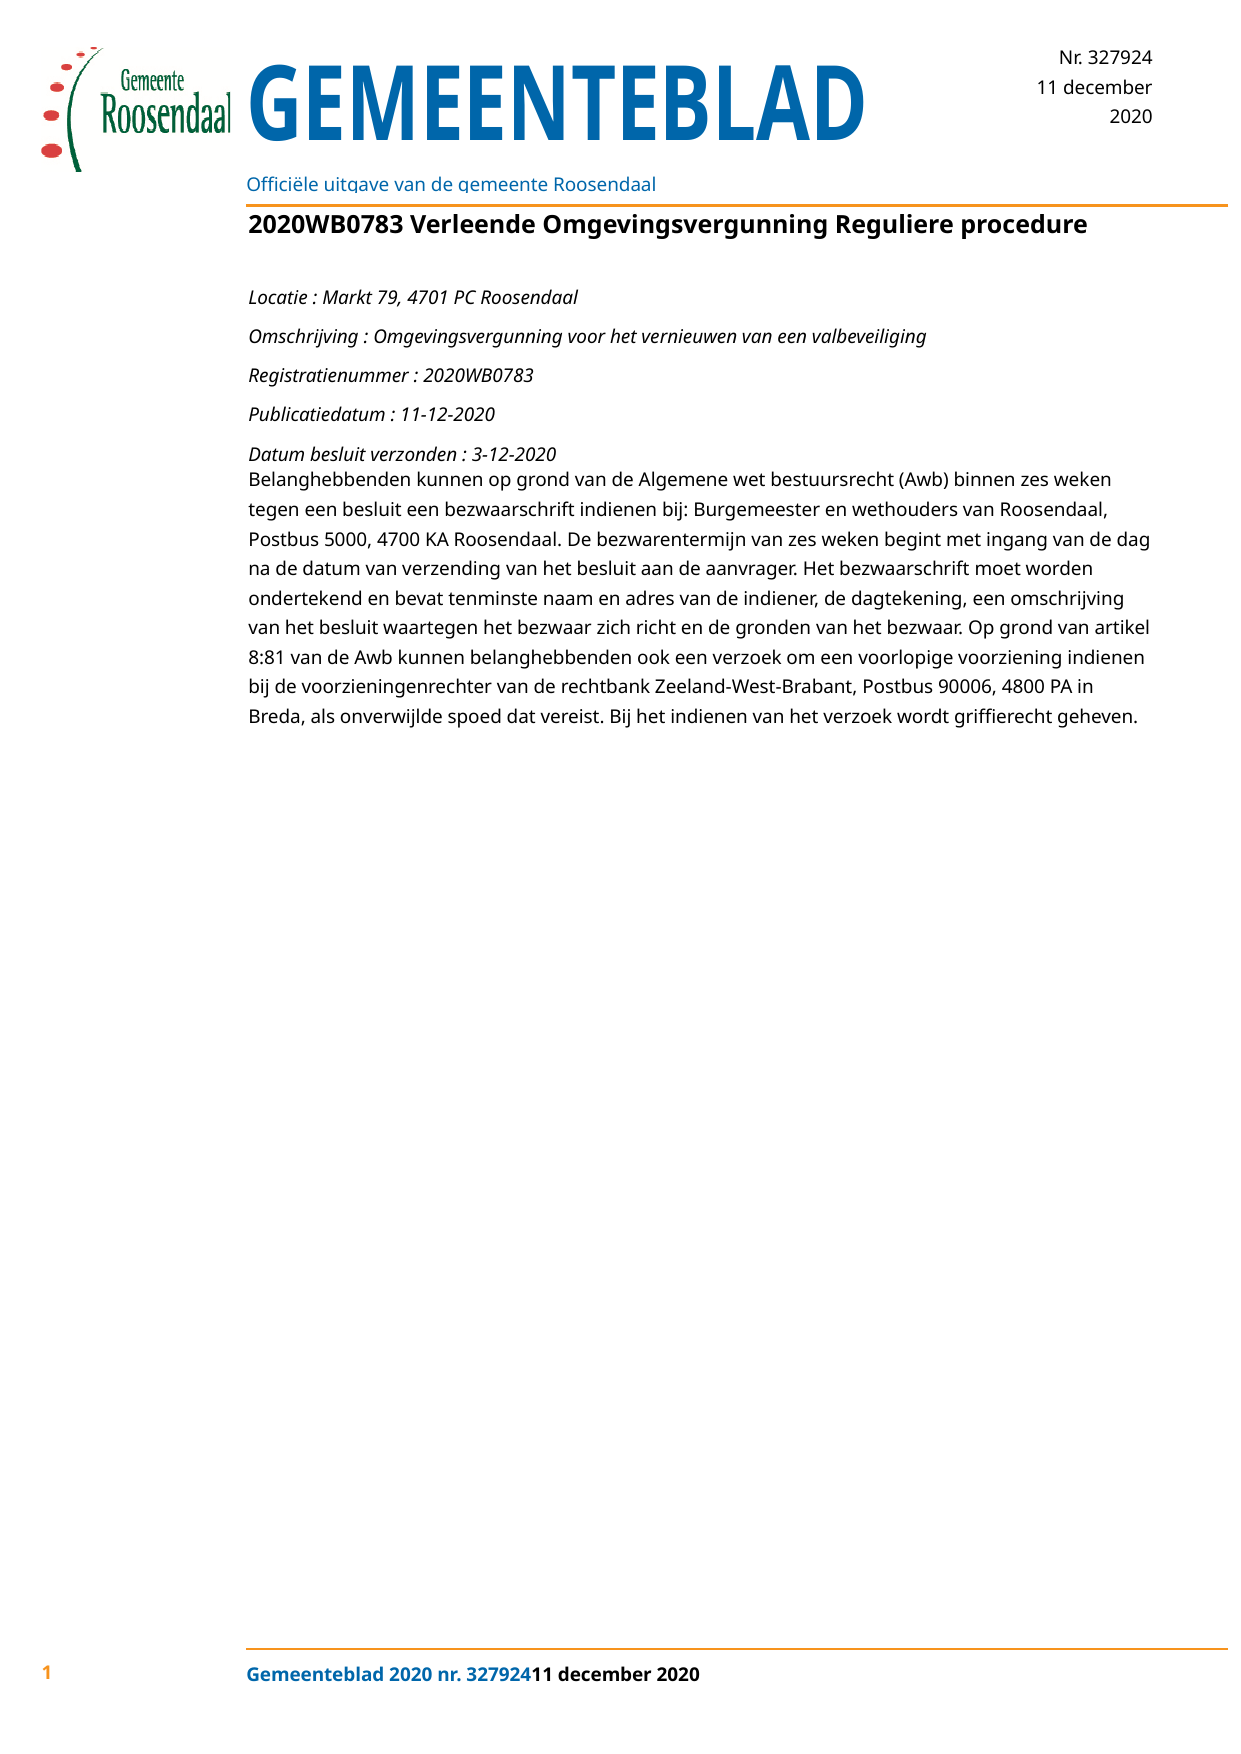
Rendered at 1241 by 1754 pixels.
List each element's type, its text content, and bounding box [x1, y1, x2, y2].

text Omschrijving : Omgevingsvergunning voor het vernieuwen van een valbeveiliging [248, 323, 1152, 349]
text 2020WB0783 Verleende Omgevingsvergunning Reguliere procedure [248, 207, 1152, 241]
text Registratienummer : 2020WB0783 [248, 362, 1152, 388]
text Locatie : Markt 79, 4701 PC Roosendaal [248, 284, 1152, 309]
text Belanghebbenden kunnen op grond van de Algemene wet bestuursrecht (Awb) binnen zes weken tegen een besluit een bezwaarschrift indienen bij: Burgemeester en wethouders van Roosendaal, Postbus 5000, 4700 KA Roosendaal. De bezwarentermijn van zes weken begint met ingang van de dag na de datum van verzending van het besluit aan de aanvrager. Het bezwaarschrift moet worden ondertekend en bevat tenminste naam en adres van de indiener, de dagtekening, een omschrijving van het besluit waartegen het bezwaar zich richt en de gronden van het bezwaar. Op grond van artikel 8:81 van de Awb kunnen belanghebbenden ook een verzoek om een voorlopige voorziening indienen bij de voorzieningenrechter van de rechtbank Zeeland-West-Brabant, Postbus 90006, 4800 PA in Breda, als onverwijlde spoed dat vereist. Bij het indienen van het verzoek wordt griffierecht geheven. [248, 467, 1152, 729]
text Datum besluit verzonden : 3-12-2020 [248, 441, 1152, 467]
text Publicatiedatum : 11-12-2020 [248, 402, 1152, 427]
picture [41, 47, 231, 172]
